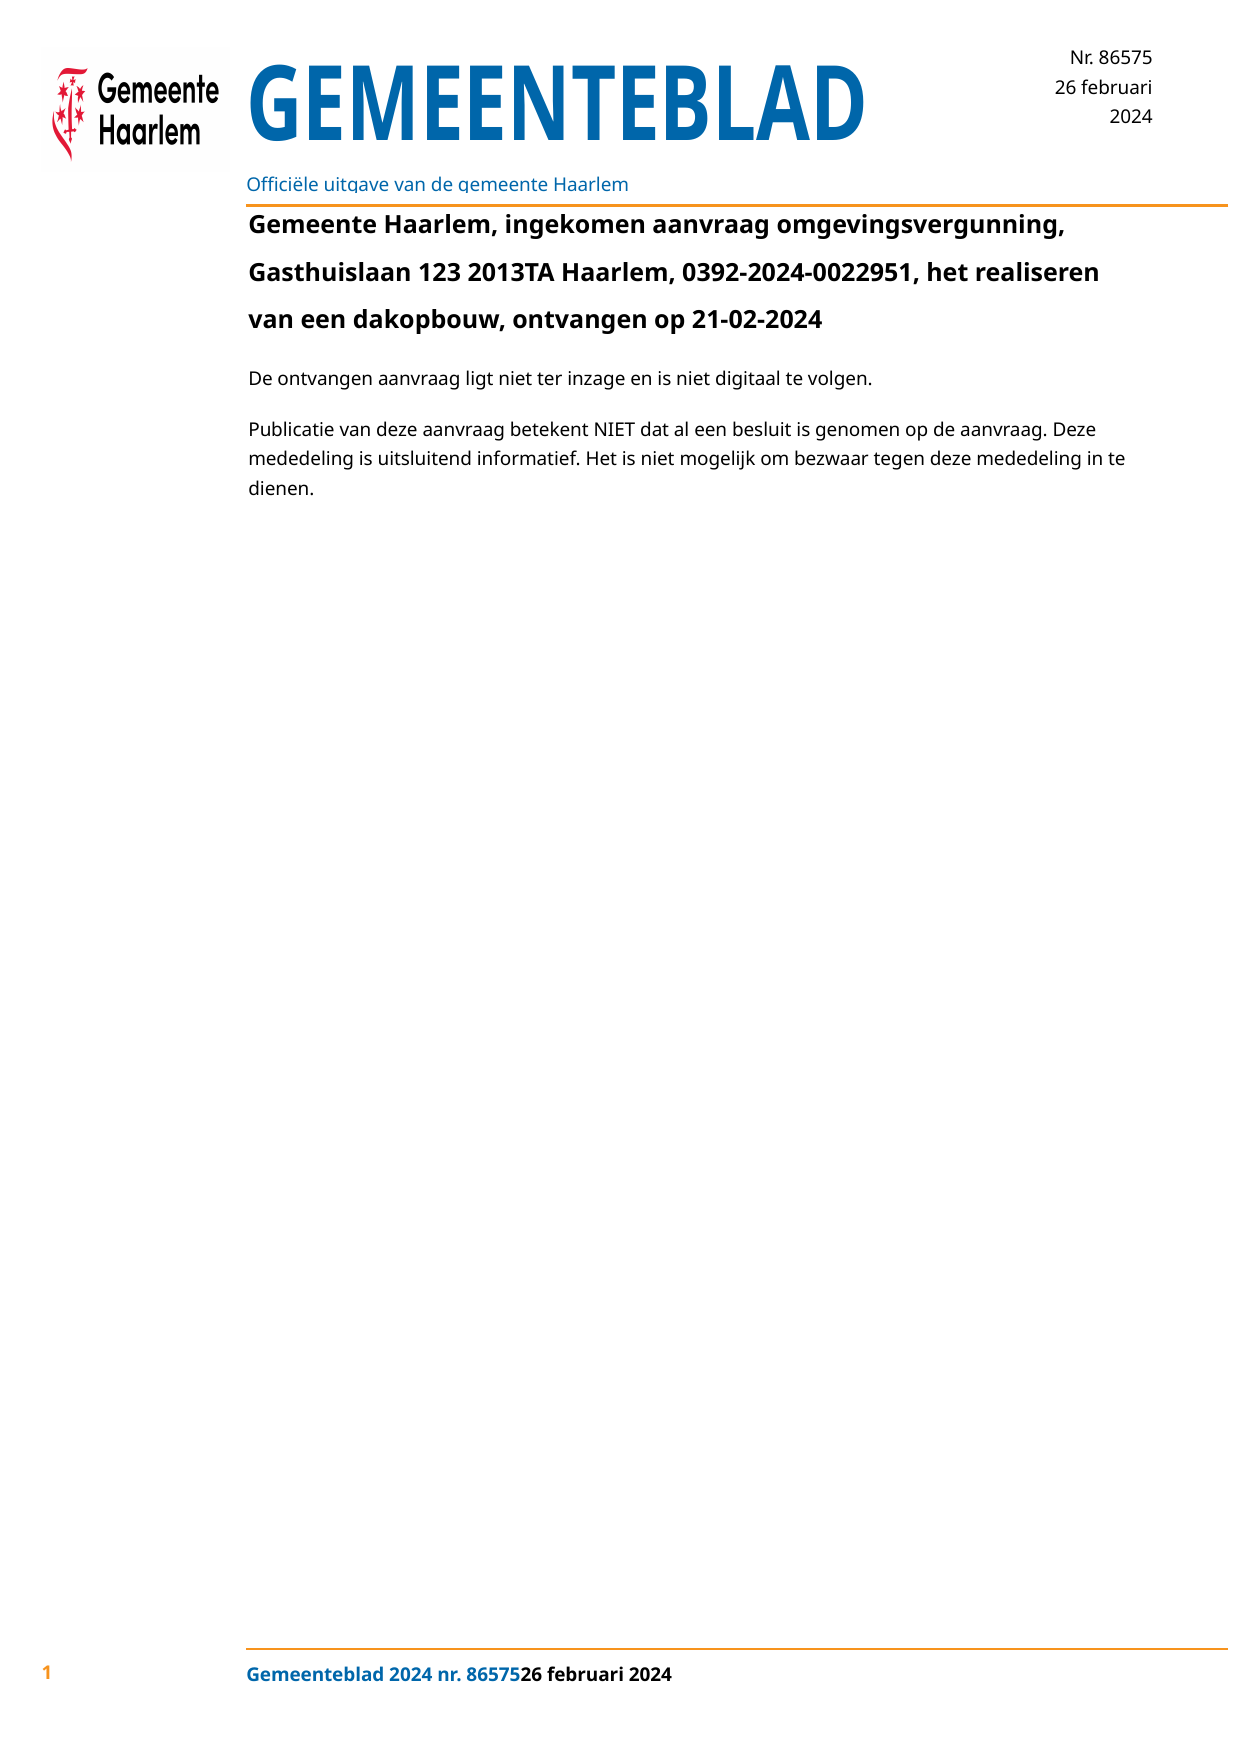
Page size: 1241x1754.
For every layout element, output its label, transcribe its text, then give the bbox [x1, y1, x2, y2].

text Publicatie van deze aanvraag betekent NIET dat al een besluit is genomen op de aanvraag. Deze mededeling is uitsluitend informatief. Het is niet mogelijk om bezwaar tegen deze mededeling in te dienen. [248, 416, 1152, 501]
text De ontvangen aanvraag ligt niet ter inzage en is niet digitaal te volgen. [248, 366, 1152, 391]
text Gemeente Haarlem, ingekomen aanvraag omgevingsvergunning, Gasthuislaan 123 2013TA Haarlem, 0392-2024-0022951, het realiseren van een dakopbouw, ontvangen op 21-02-2024 [248, 207, 1152, 336]
picture [41, 47, 231, 172]
